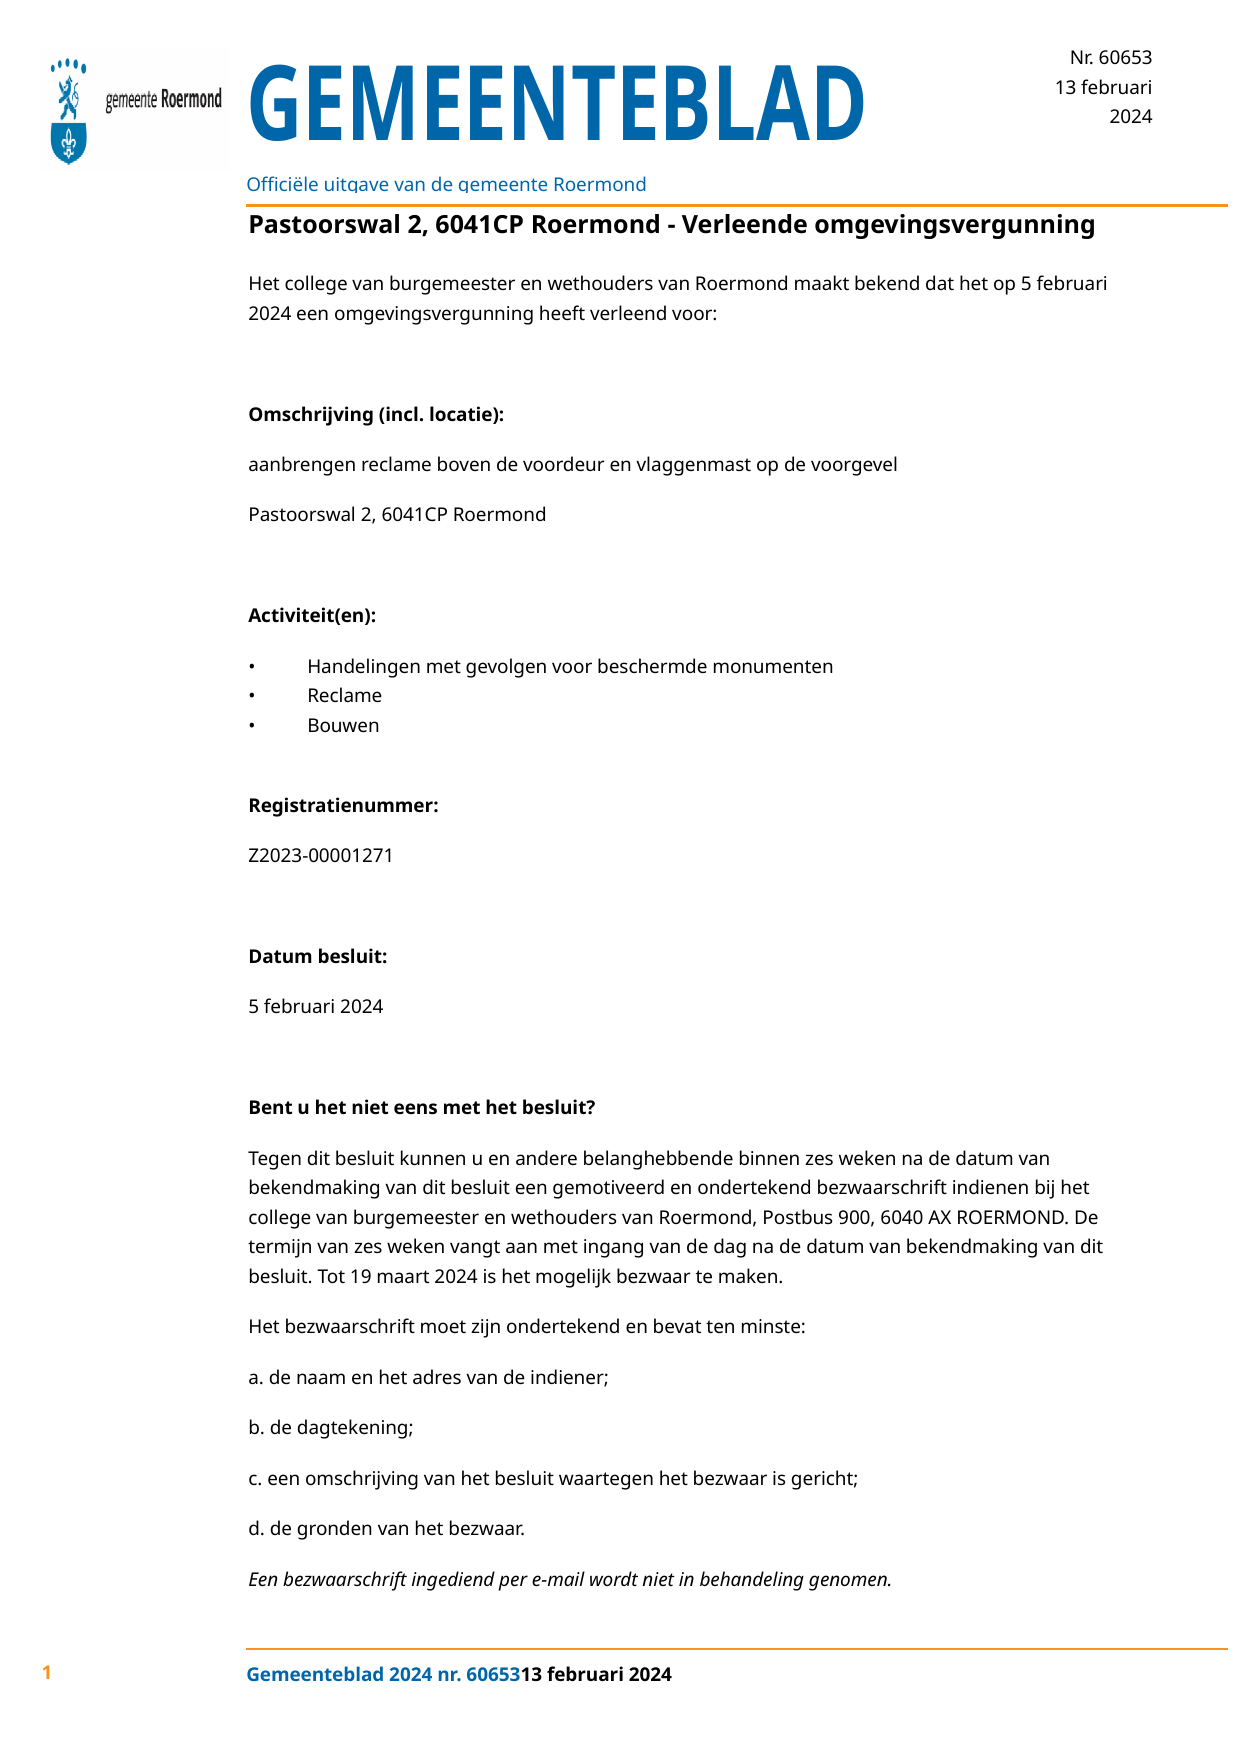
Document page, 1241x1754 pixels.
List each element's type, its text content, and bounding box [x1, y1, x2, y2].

text aanbrengen reclame boven de voordeur en vlaggenmast op de voorgevel [248, 451, 1152, 477]
text Het bezwaarschrift moet zijn ondertekend en bevat ten minste: [248, 1314, 1152, 1339]
text c. een omschrijving van het besluit waartegen het bezwaar is gericht; [248, 1465, 1152, 1491]
list Handelingen met gevolgen voor beschermde monumenten [248, 653, 1152, 678]
text d. de gronden van het bezwaar. [248, 1515, 1152, 1541]
text Een bezwaarschrift ingediend per e-mail wordt niet in behandeling genomen. [248, 1566, 1152, 1591]
text Omschrijving (incl. locatie): [248, 401, 1152, 426]
text Pastoorswal 2, 6041CP Roermond [248, 502, 1152, 527]
text Activiteit(en): [248, 602, 1152, 628]
text Z2023-00001271 [248, 842, 1152, 868]
text Tegen dit besluit kunnen u en andere belanghebbende binnen zes weken na de datum van bekendmaking van dit besluit een gemotiveerd en ondertekend bezwaarschrift indienen bij het college van burgemeester en wethouders van Roermond, Postbus 900, 6040 AX ROERMOND. De termijn van zes weken vangt aan met ingang van de dag na de datum van bekendmaking van dit besluit. Tot 19 maart 2024 is het mogelijk bezwaar te maken. [248, 1145, 1152, 1289]
text Pastoorswal 2, 6041CP Roermond - Verleende omgevingsvergunning [248, 207, 1152, 241]
list Reclame [248, 682, 1152, 708]
text Bent u het niet eens met het besluit? [248, 1094, 1152, 1120]
text 5 februari 2024 [248, 994, 1152, 1019]
text Datum besluit: [248, 943, 1152, 969]
text b. de dagtekening; [248, 1414, 1152, 1440]
list Bouwen [248, 712, 1152, 738]
text Het college van burgemeester en wethouders van Roermond maakt bekend dat het op 5 februari 2024 een omgevingsvergunning heeft verleend voor: [248, 270, 1152, 326]
picture [41, 47, 231, 172]
text a. de naam en het adres van de indiener; [248, 1364, 1152, 1390]
text Registratienummer: [248, 792, 1152, 818]
